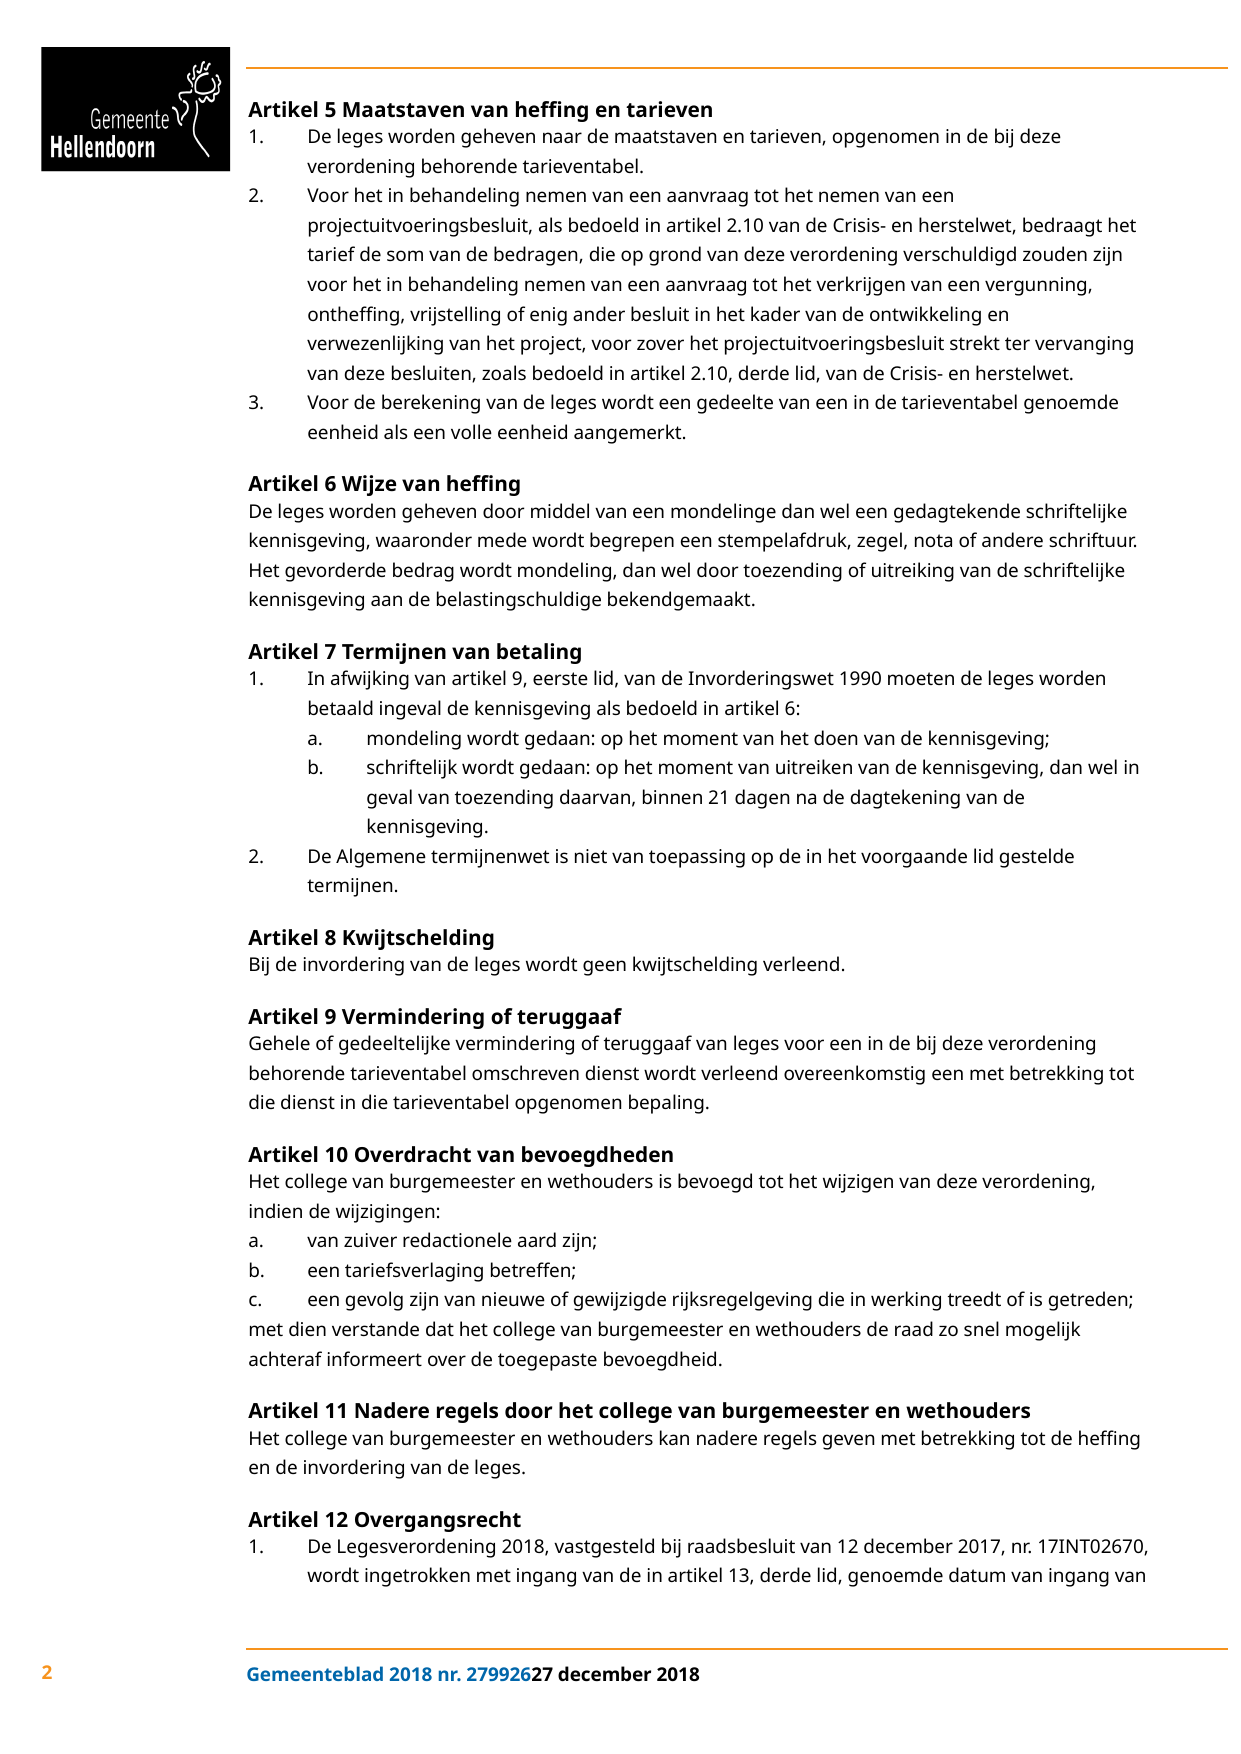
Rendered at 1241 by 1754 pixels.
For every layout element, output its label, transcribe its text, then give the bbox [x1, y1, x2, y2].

list een gevolg zijn van nieuwe of gewijzigde rijksregelgeving die in werking treedt of is getreden; [248, 1287, 1152, 1312]
text De leges worden geheven door middel van een mondelinge dan wel een gedagtekende schriftelijke kennisgeving, waaronder mede wordt begrepen een stempelafdruk, zegel, nota of andere schriftuur. Het gevorderde bedrag wordt mondeling, dan wel door toezending of uitreiking van de schriftelijke kennisgeving aan de belastingschuldige bekendgemaakt. [248, 498, 1152, 612]
text Artikel 6 Wijze van heffing [248, 469, 1152, 498]
text Artikel 7 Termijnen van betaling [248, 637, 1152, 666]
text Artikel 9 Vermindering of teruggaaf [248, 1002, 1152, 1030]
list mondeling wordt gedaan: op het moment van het doen van de kennisgeving; [307, 725, 1152, 750]
text Artikel 8 Kwijtschelding [248, 923, 1152, 951]
list De leges worden geheven naar de maatstaven en tarieven, opgenomen in de bij deze verordening behorende tarieventabel. [248, 123, 1152, 178]
text Gehele of gedeeltelijke vermindering of teruggaaf van leges voor een in de bij deze verordening behorende tarieventabel omschreven dienst wordt verleend overeenkomstig een met betrekking tot die dienst in die tarieventabel opgenomen bepaling. [248, 1030, 1152, 1115]
list van zuiver redactionele aard zijn; [248, 1227, 1152, 1253]
text Bij de invordering van de leges wordt geen kwijtschelding verleend. [248, 951, 1152, 977]
list In afwijking van artikel 9, eerste lid, van de Invorderingswet 1990 moeten de leges worden betaald ingeval de kennisgeving als bedoeld in artikel 6: [248, 666, 1152, 721]
list een tariefsverlaging betreffen; [248, 1257, 1152, 1283]
text Het college van burgemeester en wethouders kan nadere regels geven met betrekking tot de heffing en de invordering van de leges. [248, 1425, 1152, 1480]
text Artikel 11 Nadere regels door het college van burgemeester en wethouders [248, 1396, 1152, 1425]
list Voor het in behandeling nemen van een aanvraag tot het nemen van een projectuitvoeringsbesluit, als bedoeld in artikel 2.10 van de Crisis- en herstelwet, bedraagt het tarief de som van de bedragen, die op grond van deze verordening verschuldigd zouden zijn voor het in behandeling nemen van een aanvraag tot het verkrijgen van een vergunning, ontheffing, vrijstelling of enig ander besluit in het kader van de ontwikkeling en verwezenlijking van het project, voor zover het projectuitvoeringsbesluit strekt ter vervanging van deze besluiten, zoals bedoeld in artikel 2.10, derde lid, van de Crisis- en herstelwet. [248, 182, 1152, 386]
text Artikel 12 Overgangsrecht [248, 1505, 1152, 1533]
text Artikel 10 Overdracht van bevoegdheden [248, 1140, 1152, 1168]
list De Algemene termijnenwet is niet van toepassing op de in het voorgaande lid gestelde termijnen. [248, 843, 1152, 898]
text met dien verstande dat het college van burgemeester en wethouders de raad zo snel mogelijk achteraf informeert over de toegepaste bevoegdheid. [248, 1316, 1152, 1372]
list Voor de berekening van de leges wordt een gedeelte van een in de tarieventabel genoemde eenheid als een volle eenheid aangemerkt. [248, 389, 1152, 445]
text Artikel 5 Maatstaven van heffing en tarieven [248, 95, 1152, 123]
list schriftelijk wordt gedaan: op het moment van uitreiken van de kennisgeving, dan wel in geval van toezending daarvan, binnen 21 dagen na de dagtekening van de kennisgeving. [307, 754, 1152, 839]
text Het college van burgemeester en wethouders is bevoegd tot het wijzigen van deze verordening, indien de wijzigingen: [248, 1168, 1152, 1224]
list De Legesverordening 2018, vastgesteld bij raadsbesluit van 12 december 2017, nr. 17INT02670, wordt ingetrokken met ingang van de in artikel 13, derde lid, genoemde datum van ingang van [248, 1533, 1152, 1588]
picture [41, 47, 231, 172]
